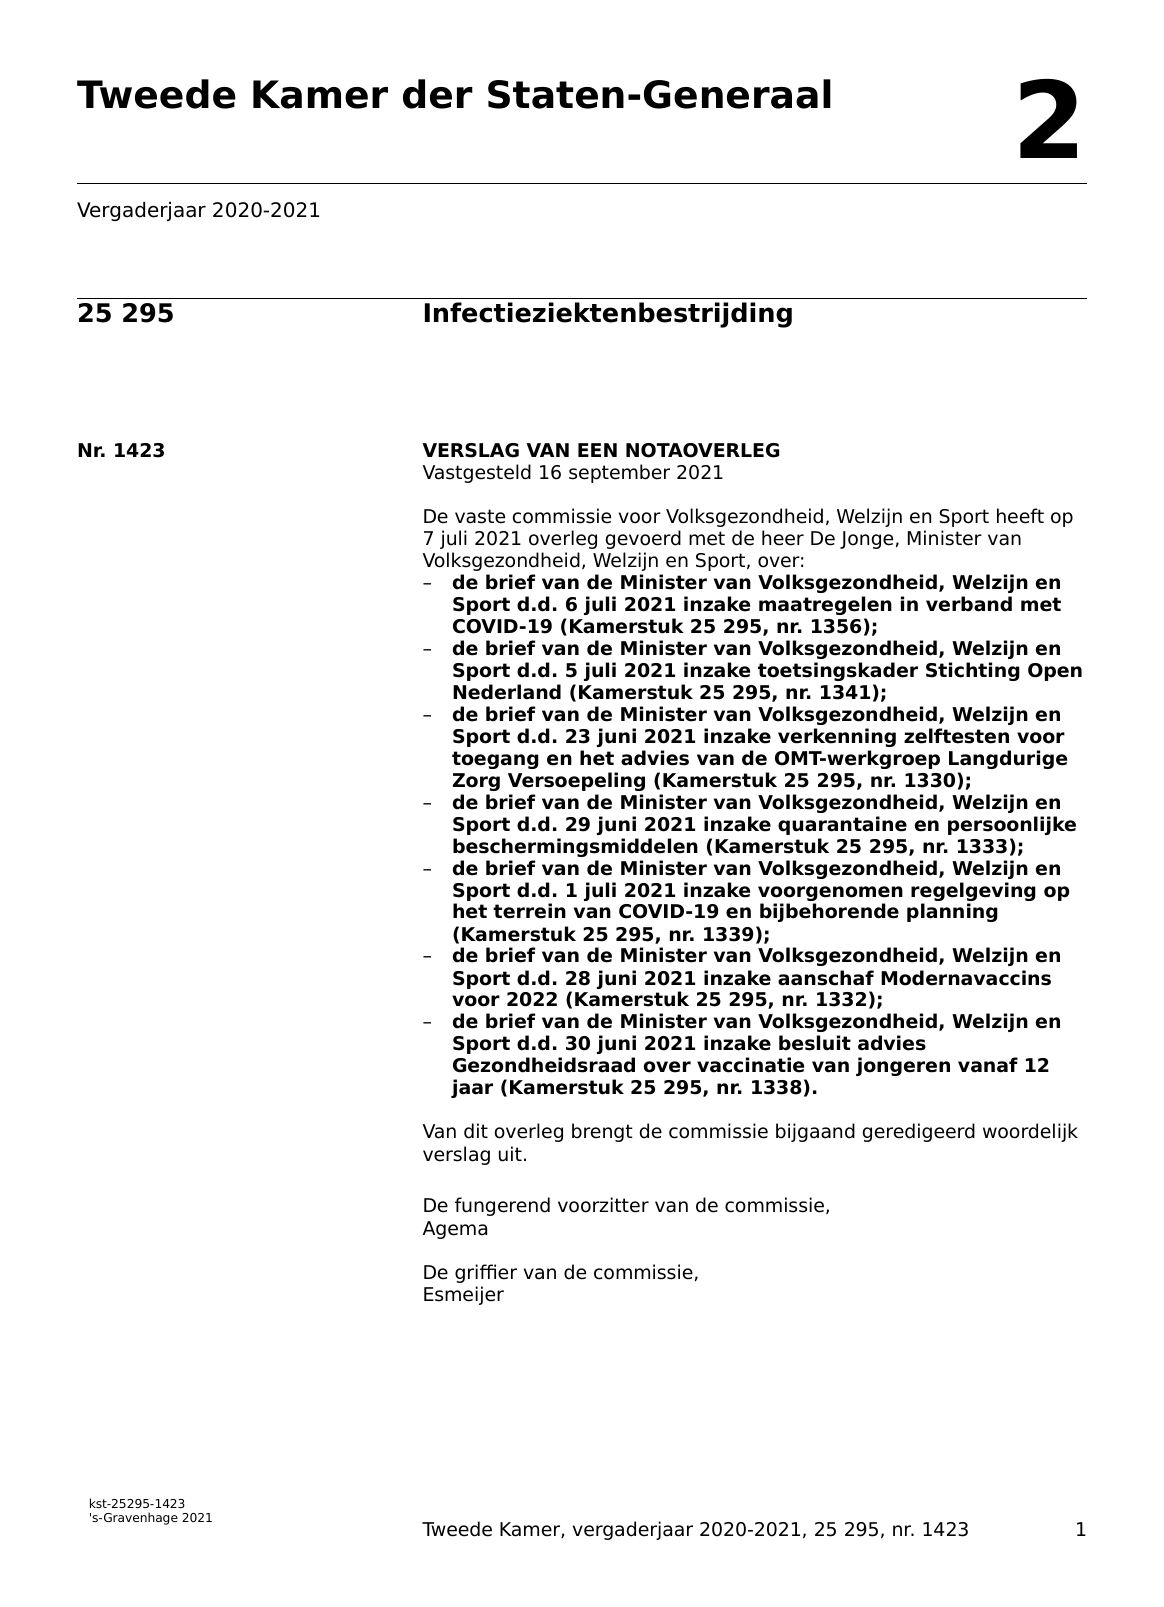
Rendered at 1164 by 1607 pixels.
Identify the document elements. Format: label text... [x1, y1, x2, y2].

text kst-25295-1423 [88, 1497, 323, 1511]
text – de brief van de Minister van Volksgezondheid, Welzijn en Sport d.d. 5 juli 2021 inzake toetsingskader Stichting Open Nederland (Kamerstuk 25 295, nr. 1341); [422, 638, 1087, 704]
table_cell Vergaderjaar 2020-2021 [77, 184, 1087, 298]
subtitle Nr. 1423 VERSLAG VAN EEN NOTAOVERLEG [77, 440, 1087, 462]
table_header 2 [886, 59, 1087, 183]
text – de brief van de Minister van Volksgezondheid, Welzijn en Sport d.d. 30 juni 2021 inzake besluit advies Gezondheidsraad over vaccinatie van jongeren vanaf 12 jaar (Kamerstuk 25 295, nr. 1338). [422, 1011, 1087, 1099]
text – de brief van de Minister van Volksgezondheid, Welzijn en Sport d.d. 1 juli 2021 inzake voorgenomen regelgeving op het terrein van COVID-19 en bijbehorende planning (Kamerstuk 25 295, nr. 1339); [422, 857, 1087, 945]
text De griffier van de commissie, Esmeijer [422, 1262, 1087, 1306]
table_header Tweede Kamer der Staten-Generaal [77, 59, 886, 183]
text – de brief van de Minister van Volksgezondheid, Welzijn en Sport d.d. 29 juni 2021 inzake quarantaine en persoonlijke beschermingsmiddelen (Kamerstuk 25 295, nr. 1333); [422, 792, 1087, 857]
subtitle 25 295 Infectieziektenbestrijding [77, 299, 1087, 329]
text Vastgesteld 16 september 2021 [422, 462, 1087, 484]
text – de brief van de Minister van Volksgezondheid, Welzijn en Sport d.d. 6 juli 2021 inzake maatregelen in verband met COVID-19 (Kamerstuk 25 295, nr. 1356); [422, 572, 1087, 638]
text – de brief van de Minister van Volksgezondheid, Welzijn en Sport d.d. 23 juni 2021 inzake verkenning zelftesten voor toegang en het advies van de OMT-werkgroep Langdurige Zorg Versoepeling (Kamerstuk 25 295, nr. 1330); [422, 704, 1087, 792]
text De vaste commissie voor Volksgezondheid, Welzijn en Sport heeft op 7 juli 2021 overleg gevoerd met de heer De Jonge, Minister van Volksgezondheid, Welzijn en Sport, over: [422, 506, 1087, 572]
text – de brief van de Minister van Volksgezondheid, Welzijn en Sport d.d. 28 juni 2021 inzake aanschaf Modernavaccins voor 2022 (Kamerstuk 25 295, nr. 1332); [422, 945, 1087, 1011]
text 's-Gravenhage 2021 [88, 1511, 323, 1525]
text Van dit overleg brengt de commissie bijgaand geredigeerd woordelijk verslag uit. [422, 1121, 1087, 1165]
text De fungerend voorzitter van de commissie, Agema [422, 1195, 1087, 1239]
